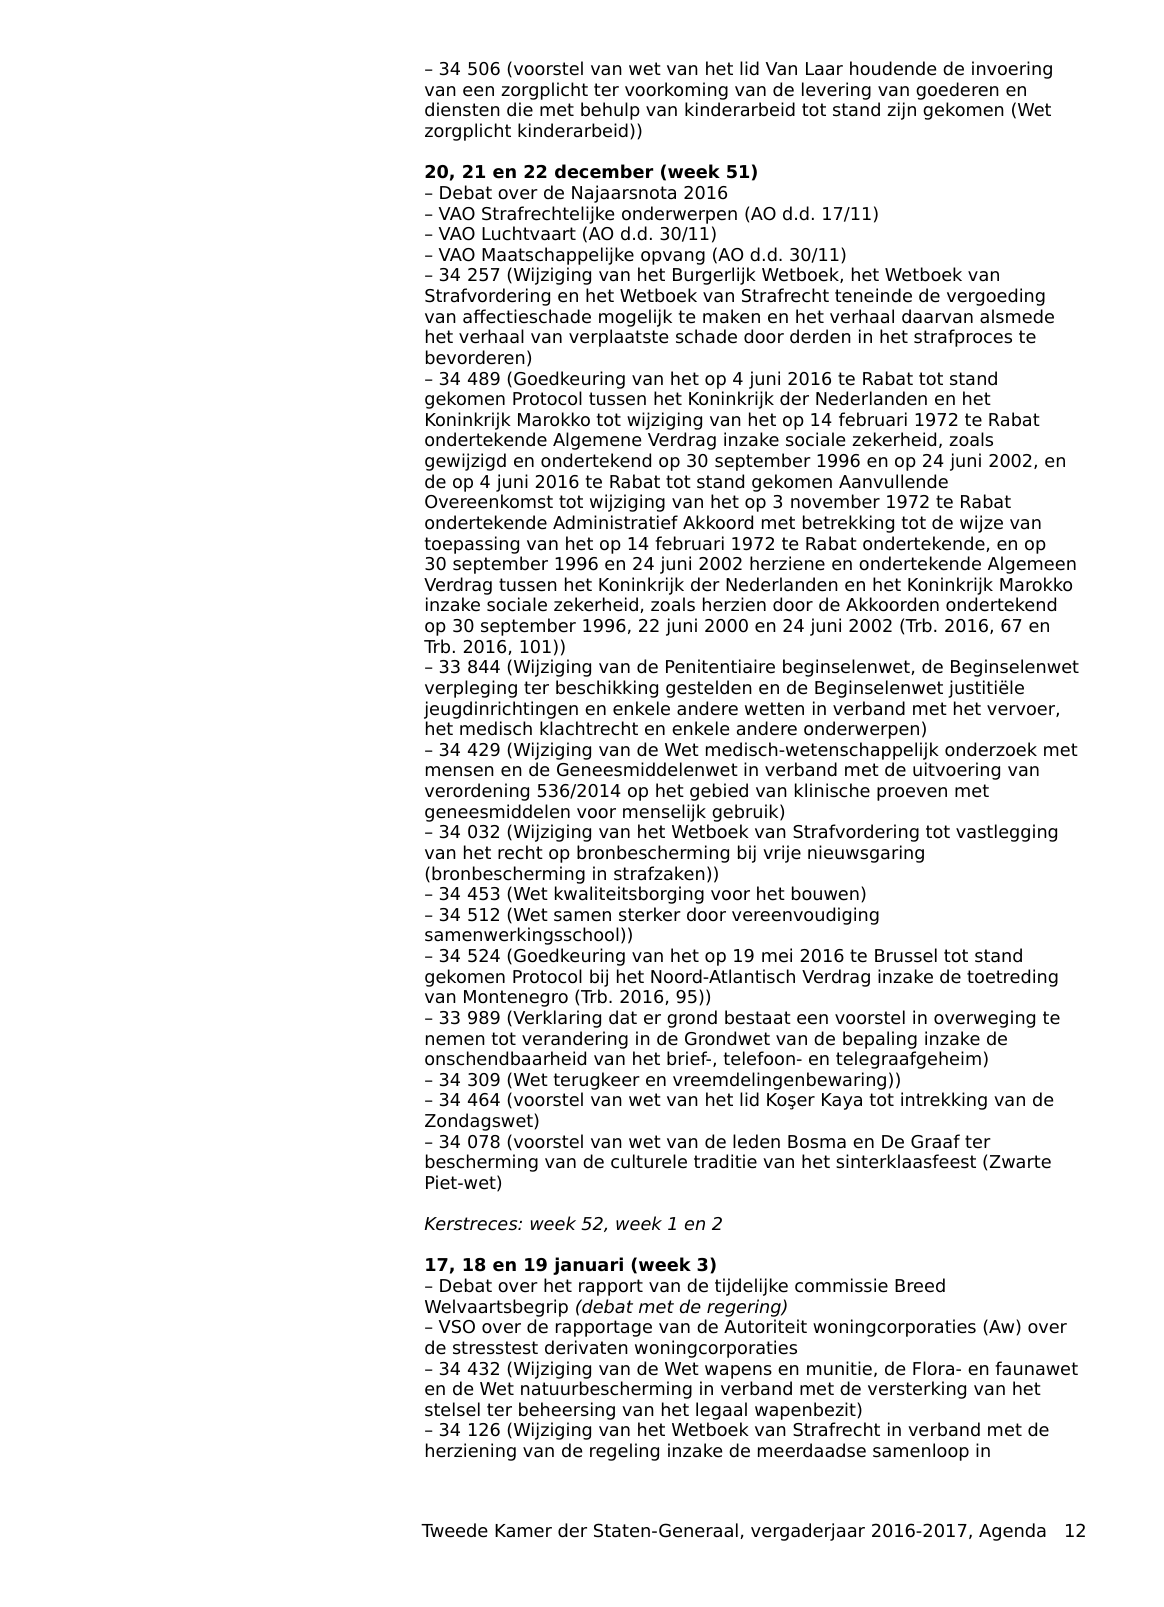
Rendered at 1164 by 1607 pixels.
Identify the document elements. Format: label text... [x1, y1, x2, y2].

table_cell [77, 142, 401, 162]
table_cell – 34 524 (Goedkeuring van het op 19 mei 2016 te Brussel tot stand gekomen Protocol bij het Noord-Atlantisch Verdrag inzake de toetreding van Montenegro (Trb. 2016, 95)) [418, 946, 1087, 1008]
table_cell [77, 946, 401, 1008]
table_cell [401, 1090, 418, 1132]
table_cell [401, 1276, 418, 1317]
table_cell [77, 1008, 401, 1070]
table_cell [401, 1214, 418, 1235]
table_cell [401, 1008, 418, 1070]
table_cell – 34 257 (Wijziging van het Burgerlijk Wetboek, het Wetboek van Strafvordering en het Wetboek van Strafrecht teneinde de vergoeding van affectieschade mogelijk te maken en het verhaal daarvan alsmede het verhaal van verplaatste schade door derden in het strafproces te bevorderen) [418, 265, 1087, 368]
table_cell [77, 657, 401, 740]
table_cell 20, 21 en 22 december (week 51) [418, 162, 1087, 183]
table_cell [401, 162, 418, 183]
table_cell [77, 822, 401, 884]
table_cell – 34 453 (Wet kwaliteitsborging voor het bouwen) [418, 884, 1087, 905]
table_cell [401, 1132, 418, 1193]
table_cell [401, 204, 418, 224]
table_cell [77, 162, 401, 183]
table_cell – 34 309 (Wet terugkeer en vreemdelingenbewaring)) [418, 1070, 1087, 1090]
table_cell [77, 1420, 401, 1462]
table_cell – 34 464 (voorstel van wet van het lid Koşer Kaya tot intrekking van de Zondagswet) [418, 1090, 1087, 1132]
table_cell [77, 1317, 401, 1358]
table_cell – Debat over het rapport van de tijdelijke commissie Breed Welvaartsbegrip (debat met de regering) [418, 1276, 1087, 1317]
table_cell [77, 1194, 401, 1214]
table_cell [401, 1317, 418, 1358]
table_cell – VSO over de rapportage van de Autoriteit woningcorporaties (Aw) over de stresstest derivaten woningcorporaties [418, 1317, 1087, 1358]
table_cell [77, 183, 401, 203]
table_cell [77, 265, 401, 368]
table_cell Kerstreces: week 52, week 1 en 2 [418, 1214, 1087, 1235]
table_cell [401, 245, 418, 265]
table_cell [77, 245, 401, 265]
table_cell [77, 224, 401, 245]
table_cell [401, 59, 418, 142]
table_cell [401, 1255, 418, 1276]
table_cell [418, 142, 1087, 162]
table_cell [418, 1235, 1087, 1255]
table_cell [401, 657, 418, 740]
table_cell [77, 1276, 401, 1317]
table_cell [77, 1070, 401, 1090]
table_cell [77, 1235, 401, 1255]
table_cell [77, 204, 401, 224]
table_cell – 34 126 (Wijziging van het Wetboek van Strafrecht in verband met de herziening van de regeling inzake de meerdaadse samenloop in [418, 1420, 1087, 1462]
table_cell – Debat over de Najaarsnota 2016 [418, 183, 1087, 203]
table_cell – 34 489 (Goedkeuring van het op 4 juni 2016 te Rabat tot stand gekomen Protocol tussen het Koninkrijk der Nederlanden en het Koninkrijk Marokko tot wijziging van het op 14 februari 1972 te Rabat ondertekende Algemene Verdrag inzake sociale zekerheid, zoals gewijzigd en ondertekend op 30 september 1996 en op 24 juni 2002, en de op 4 juni 2016 te Rabat tot stand gekomen Aanvullende Overeenkomst tot wijziging van het op 3 november 1972 te Rabat ondertekende Administratief Akkoord met betrekking tot de wijze van toepassing van het op 14 februari 1972 te Rabat ondertekende, en op 30 september 1996 en 24 juni 2002 herziene en ondertekende Algemeen Verdrag tussen het Koninkrijk der Nederlanden en het Koninkrijk Marokko inzake sociale zekerheid, zoals herzien door de Akkoorden ondertekend op 30 september 1996, 22 juni 2000 en 24 juni 2002 (Trb. 2016, 67 en Trb. 2016, 101)) [418, 369, 1087, 657]
table_cell [401, 369, 418, 657]
table_cell [77, 884, 401, 905]
table_cell – 34 512 (Wet samen sterker door vereenvoudiging samenwerkingsschool)) [418, 905, 1087, 946]
table_cell [77, 905, 401, 946]
table_cell [401, 884, 418, 905]
table_cell – VAO Luchtvaart (AO d.d. 30/11) [418, 224, 1087, 245]
table_cell [401, 224, 418, 245]
table_cell – 34 429 (Wijziging van de Wet medisch-wetenschappelijk onderzoek met mensen en de Geneesmiddelenwet in verband met de uitvoering van verordening 536/2014 op het gebied van klinische proeven met geneesmiddelen voor menselijk gebruik) [418, 740, 1087, 822]
table_cell [401, 183, 418, 203]
table_cell [401, 1194, 418, 1214]
table_cell – 34 432 (Wijziging van de Wet wapens en munitie, de Flora- en faunawet en de Wet natuurbescherming in verband met de versterking van het stelsel ter beheersing van het legaal wapenbezit) [418, 1359, 1087, 1420]
table_cell – 33 844 (Wijziging van de Penitentiaire beginselenwet, de Beginselenwet verpleging ter beschikking gestelden en de Beginselenwet justitiële jeugdinrichtingen en enkele andere wetten in verband met het vervoer, het medisch klachtrecht en enkele andere onderwerpen) [418, 657, 1087, 740]
table_cell [77, 1090, 401, 1132]
table_cell [418, 1194, 1087, 1214]
table_cell [401, 822, 418, 884]
table_cell – 34 032 (Wijziging van het Wetboek van Strafvordering tot vastlegging van het recht op bronbescherming bij vrije nieuwsgaring (bronbescherming in strafzaken)) [418, 822, 1087, 884]
table_cell [401, 142, 418, 162]
table_cell – VAO Strafrechtelijke onderwerpen (AO d.d. 17/11) [418, 204, 1087, 224]
table_cell – VAO Maatschappelijke opvang (AO d.d. 30/11) [418, 245, 1087, 265]
table_cell [401, 946, 418, 1008]
table_cell [401, 1359, 418, 1420]
table_cell [401, 905, 418, 946]
table_cell – 34 506 (voorstel van wet van het lid Van Laar houdende de invoering van een zorgplicht ter voorkoming van de levering van goederen en diensten die met behulp van kinderarbeid tot stand zijn gekomen (Wet zorgplicht kinderarbeid)) [418, 59, 1087, 142]
table_cell [77, 1359, 401, 1420]
table_cell – 33 989 (Verklaring dat er grond bestaat een voorstel in overweging te nemen tot verandering in de Grondwet van de bepaling inzake de onschendbaarheid van het brief-, telefoon- en telegraafgeheim) [418, 1008, 1087, 1070]
table_cell [401, 1070, 418, 1090]
table_cell [401, 1420, 418, 1462]
table_cell 17, 18 en 19 januari (week 3) [418, 1255, 1087, 1276]
table_cell [401, 740, 418, 822]
table_cell [77, 740, 401, 822]
table_cell [401, 1235, 418, 1255]
table_cell [401, 265, 418, 368]
table_cell – 34 078 (voorstel van wet van de leden Bosma en De Graaf ter bescherming van de culturele traditie van het sinterklaasfeest (Zwarte Piet-wet) [418, 1132, 1087, 1193]
table_cell [77, 369, 401, 657]
table_cell [77, 1255, 401, 1276]
table_cell [77, 59, 401, 142]
table_cell [77, 1214, 401, 1235]
table_cell [77, 1132, 401, 1193]
